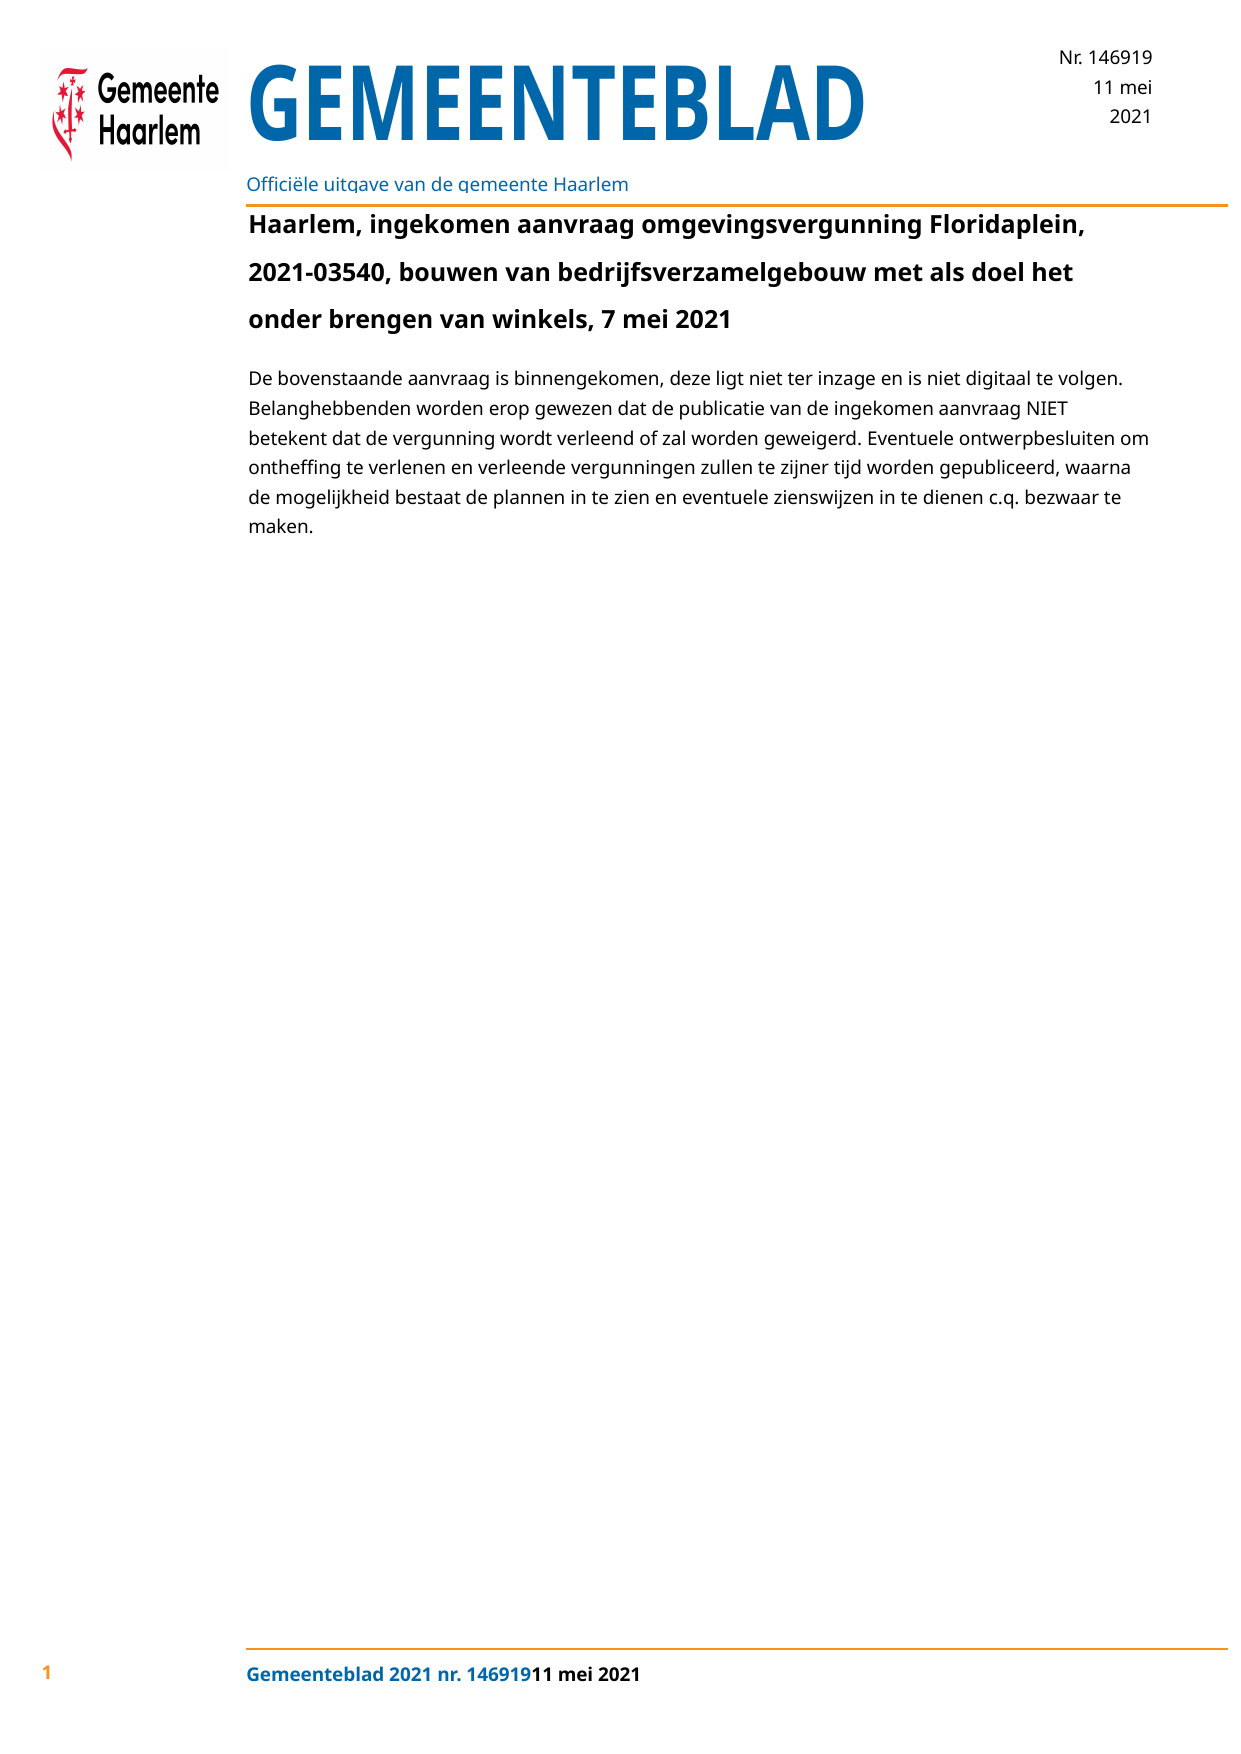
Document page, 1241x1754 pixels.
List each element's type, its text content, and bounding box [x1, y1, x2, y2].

picture [41, 47, 231, 172]
text Haarlem, ingekomen aanvraag omgevingsvergunning Floridaplein, 2021-03540, bouwen van bedrijfsverzamelgebouw met als doel het onder brengen van winkels, 7 mei 2021 [248, 207, 1152, 336]
text De bovenstaande aanvraag is binnengekomen, deze ligt niet ter inzage en is niet digitaal te volgen. Belanghebbenden worden erop gewezen dat de publicatie van de ingekomen aanvraag NIET betekent dat de vergunning wordt verleend of zal worden geweigerd. Eventuele ontwerpbesluiten om ontheffing te verlenen en verleende vergunningen zullen te zijner tijd worden gepubliceerd, waarna de mogelijkheid bestaat de plannen in te zien en eventuele zienswijzen in te dienen c.q. bezwaar te maken. [248, 366, 1152, 539]
